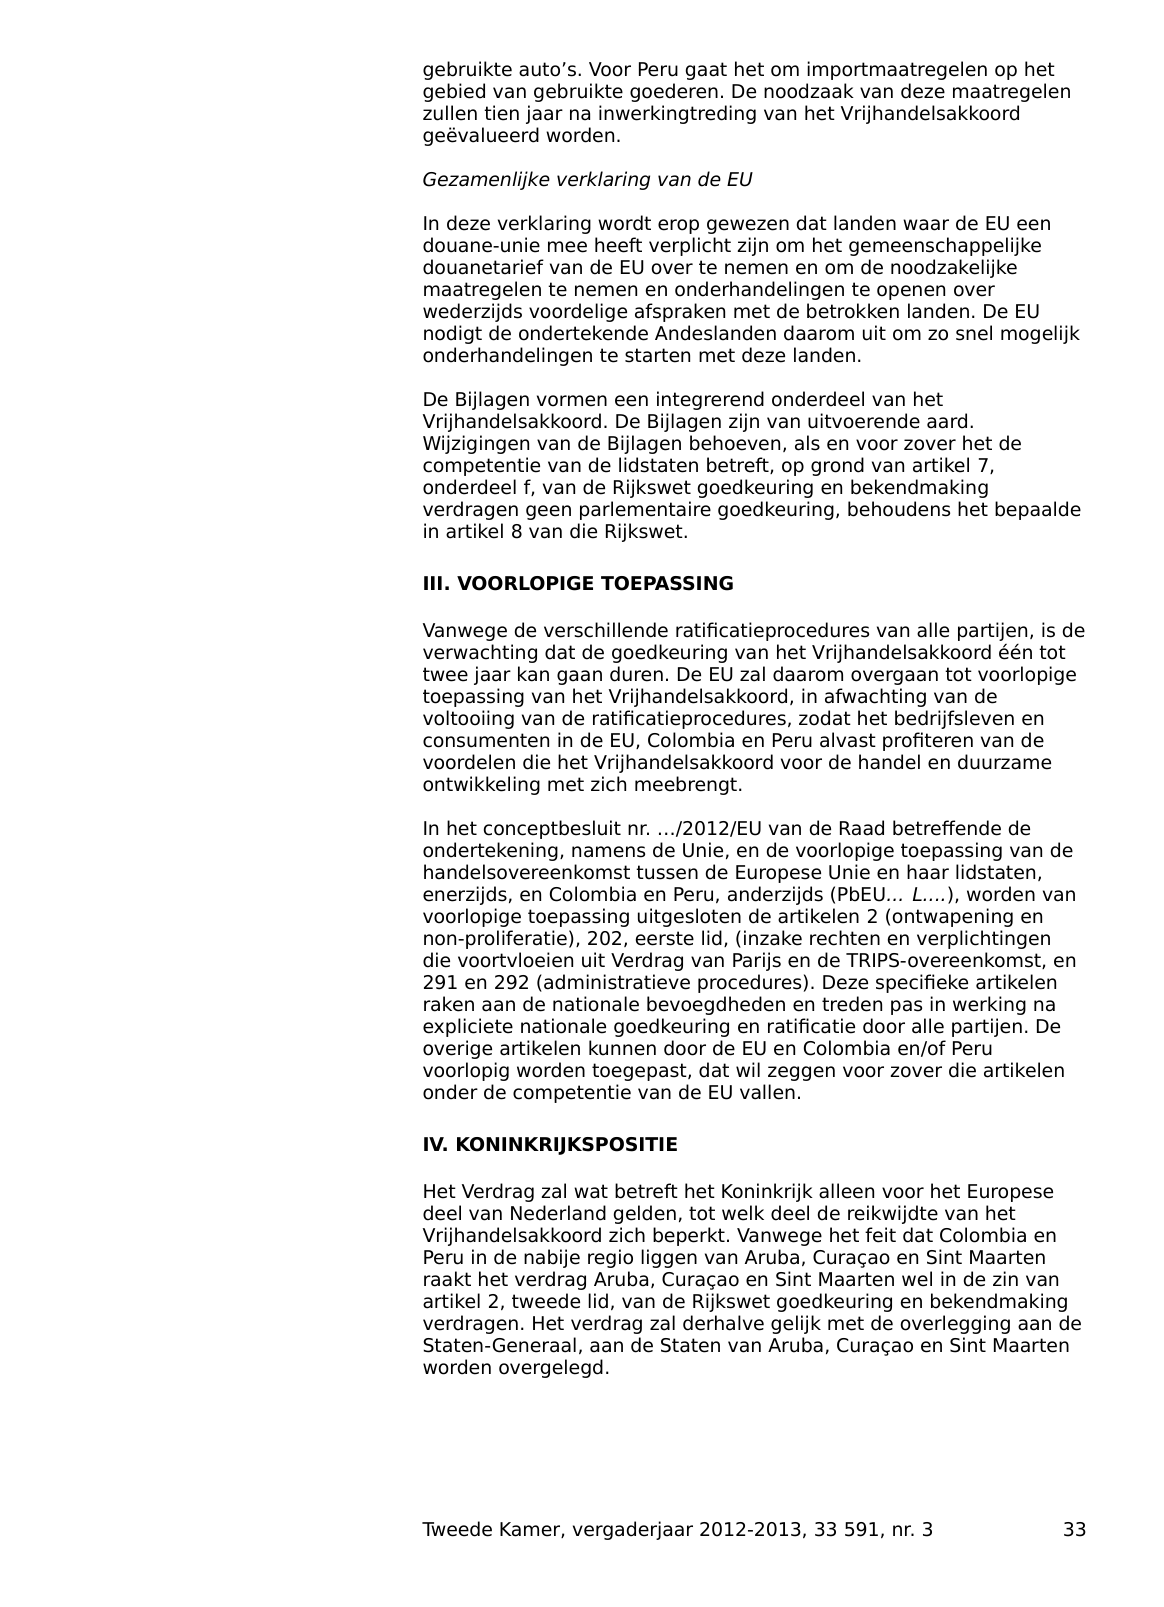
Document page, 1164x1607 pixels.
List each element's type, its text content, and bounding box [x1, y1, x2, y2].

text gebruikte auto’s. Voor Peru gaat het om importmaatregelen op het gebied van gebruikte goederen. De noodzaak van deze maatregelen zullen tien jaar na inwerkingtreding van het Vrijhandelsakkoord geëvalueerd worden. [422, 59, 1087, 147]
subtitle III. VOORLOPIGE TOEPASSING [422, 573, 1087, 595]
text In deze verklaring wordt erop gewezen dat landen waar de EU een douane-unie mee heeft verplicht zijn om het gemeenschappelijke douanetarief van de EU over te nemen en om de noodzakelijke maatregelen te nemen en onderhandelingen te openen over wederzijds voordelige afspraken met de betrokken landen. De EU nodigt de ondertekende Andeslanden daarom uit om zo snel mogelijk onderhandelingen te starten met deze landen. [422, 213, 1087, 367]
text De Bijlagen vormen een integrerend onderdeel van het Vrijhandelsakkoord. De Bijlagen zijn van uitvoerende aard. Wijzigingen van de Bijlagen behoeven, als en voor zover het de competentie van de lidstaten betreft, op grond van artikel 7, onderdeel f, van de Rijkswet goedkeuring en bekendmaking verdragen geen parlementaire goedkeuring, behoudens het bepaalde in artikel 8 van die Rijkswet. [422, 389, 1087, 543]
text In het conceptbesluit nr. …/2012/EU van de Raad betreffende de ondertekening, namens de Unie, en de voorlopige toepassing van de handelsovereenkomst tussen de Europese Unie en haar lidstaten, enerzijds, en Colombia en Peru, anderzijds (PbEU... L....), worden van voorlopige toepassing uitgesloten de artikelen 2 (ontwapening en non-proliferatie), 202, eerste lid, (inzake rechten en verplichtingen die voortvloeien uit Verdrag van Parijs en de TRIPS-overeenkomst, en 291 en 292 (administratieve procedures). Deze specifieke artikelen raken aan de nationale bevoegdheden en treden pas in werking na expliciete nationale goedkeuring en ratificatie door alle partijen. De overige artikelen kunnen door de EU en Colombia en/of Peru voorlopig worden toegepast, dat wil zeggen voor zover die artikelen onder de competentie van de EU vallen. [422, 818, 1087, 1104]
subtitle Gezamenlijke verklaring van de EU [422, 169, 1087, 191]
text Het Verdrag zal wat betreft het Koninkrijk alleen voor het Europese deel van Nederland gelden, tot welk deel de reikwijdte van het Vrijhandelsakkoord zich beperkt. Vanwege het feit dat Colombia en Peru in de nabije regio liggen van Aruba, Curaçao en Sint Maarten raakt het verdrag Aruba, Curaçao en Sint Maarten wel in de zin van artikel 2, tweede lid, van de Rijkswet goedkeuring en bekendmaking verdragen. Het verdrag zal derhalve gelijk met de overlegging aan de Staten-Generaal, aan de Staten van Aruba, Curaçao en Sint Maarten worden overgelegd. [422, 1181, 1087, 1379]
subtitle IV. KONINKRIJKSPOSITIE [422, 1134, 1087, 1156]
text Vanwege de verschillende ratificatieprocedures van alle partijen, is de verwachting dat de goedkeuring van het Vrijhandelsakkoord één tot twee jaar kan gaan duren. De EU zal daarom overgaan tot voorlopige toepassing van het Vrijhandelsakkoord, in afwachting van de voltooiing van de ratificatieprocedures, zodat het bedrijfsleven en consumenten in de EU, Colombia en Peru alvast profiteren van de voordelen die het Vrijhandelsakkoord voor de handel en duurzame ontwikkeling met zich meebrengt. [422, 620, 1087, 796]
